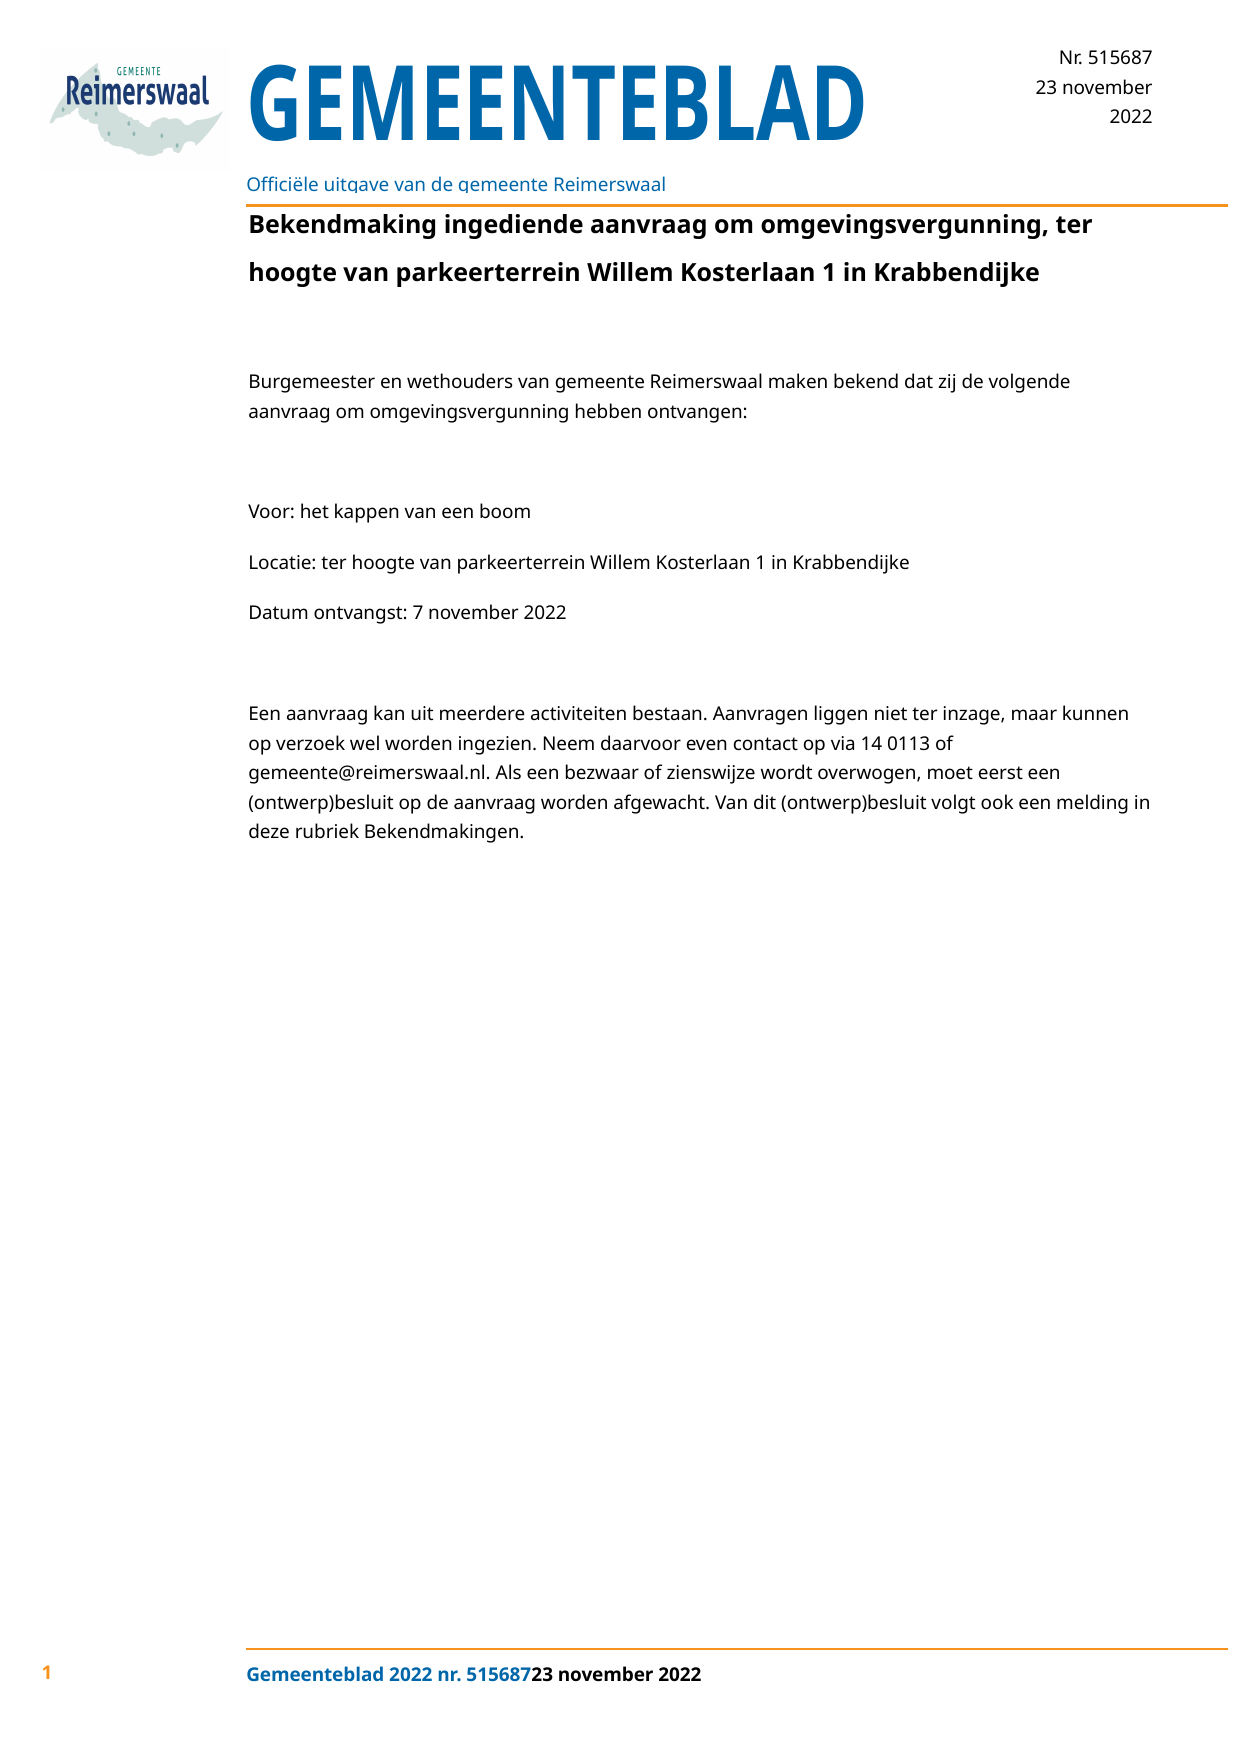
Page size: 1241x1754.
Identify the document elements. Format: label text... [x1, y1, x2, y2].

text Een aanvraag kan uit meerdere activiteiten bestaan. Aanvragen liggen niet ter inzage, maar kunnen op verzoek wel worden ingezien. Neem daarvoor even contact op via 14 0113 of gemeente@reimerswaal.nl. Als een bezwaar of zienswijze wordt overwogen, moet eerst een (ontwerp)besluit op de aanvraag worden afgewacht. Van dit (ontwerp)besluit volgt ook een melding in deze rubriek Bekendmakingen. [248, 700, 1152, 844]
text Voor: het kappen van een boom [248, 499, 1152, 524]
text Bekendmaking ingediende aanvraag om omgevingsvergunning, ter hoogte van parkeerterrein Willem Kosterlaan 1 in Krabbendijke [248, 207, 1152, 288]
picture [41, 47, 231, 172]
text Burgemeester en wethouders van gemeente Reimerswaal maken bekend dat zij de volgende aanvraag om omgevingsvergunning hebben ontvangen: [248, 368, 1152, 424]
text Locatie: ter hoogte van parkeerterrein Willem Kosterlaan 1 in Krabbendijke [248, 549, 1152, 575]
text Datum ontvangst: 7 november 2022 [248, 599, 1152, 625]
